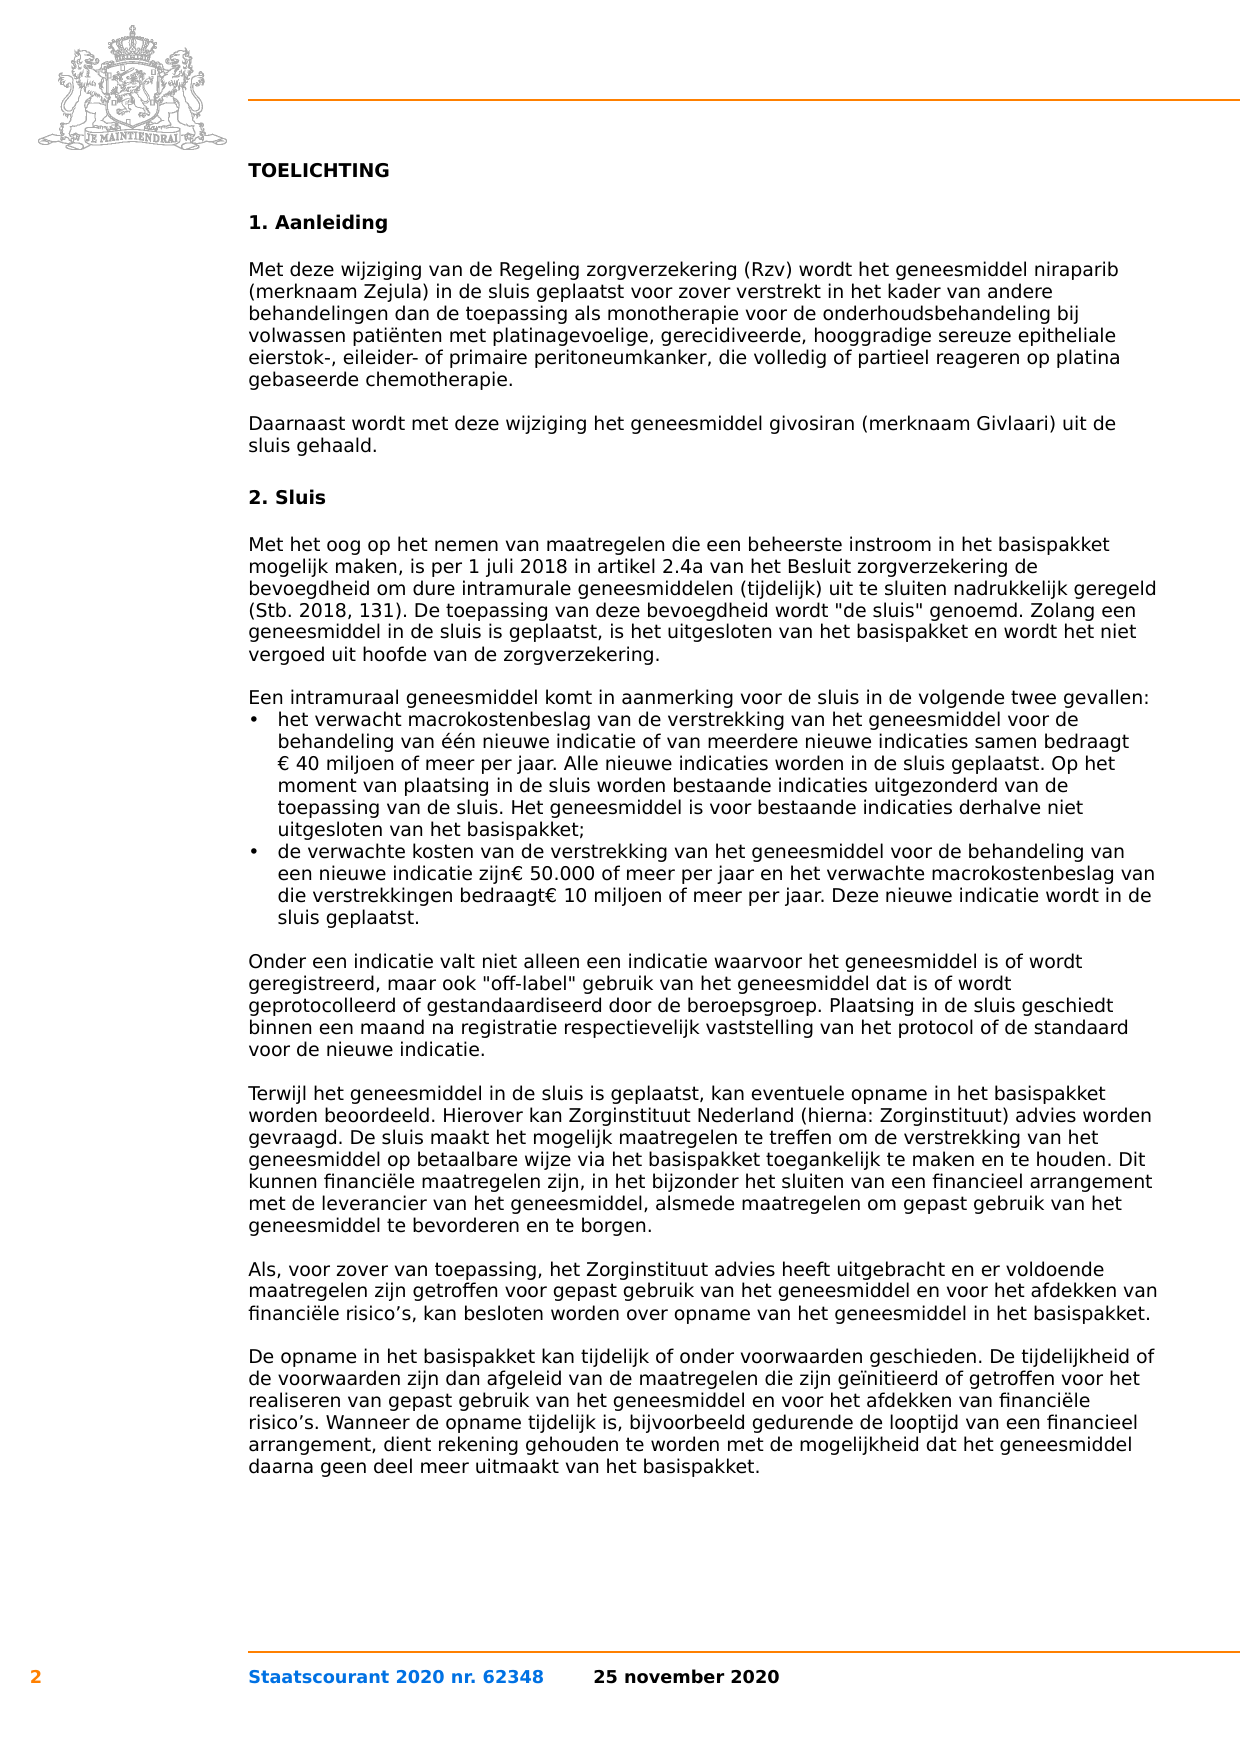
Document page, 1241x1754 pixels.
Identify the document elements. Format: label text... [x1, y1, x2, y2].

text Een intramuraal geneesmiddel komt in aanmerking voor de sluis in de volgende twee gevallen: [248, 687, 1163, 709]
text Onder een indicatie valt niet alleen een indicatie waarvoor het geneesmiddel is of wordt geregistreerd, maar ook "off-label" gebruik van het geneesmiddel dat is of wordt geprotocolleerd of gestandaardiseerd door de beroepsgroep. Plaatsing in de sluis geschiedt binnen een maand na registratie respectievelijk vaststelling van het protocol of de standaard voor de nieuwe indicatie. [248, 951, 1163, 1061]
text Als, voor zover van toepassing, het Zorginstituut advies heeft uitgebracht en er voldoende maatregelen zijn getroffen voor gepast gebruik van het geneesmiddel en voor het afdekken van financiële risico’s, kan besloten worden over opname van het geneesmiddel in het basispakket. [248, 1258, 1163, 1324]
text Met deze wijziging van de Regeling zorgverzekering (Rzv) wordt het geneesmiddel niraparib (merknaam Zejula) in de sluis geplaatst voor zover verstrekt in het kader van andere behandelingen dan de toepassing als monotherapie voor de onderhoudsbehandeling bij volwassen patiënten met platinagevoelige, gerecidiveerde, hooggradige sereuze epitheliale eierstok-, eileider- of primaire peritoneumkanker, die volledig of partieel reageren op platina gebaseerde chemotherapie. [248, 259, 1163, 391]
subtitle TOELICHTING [248, 160, 1163, 182]
text • de verwachte kosten van de verstrekking van het geneesmiddel voor de behandeling van een nieuwe indicatie zijn€ 50.000 of meer per jaar en het verwachte macrokostenbeslag van die verstrekkingen bedraagt€ 10 miljoen of meer per jaar. Deze nieuwe indicatie wordt in de sluis geplaatst. [248, 841, 1163, 929]
text Met het oog op het nemen van maatregelen die een beheerste instroom in het basispakket mogelijk maken, is per 1 juli 2018 in artikel 2.4a van het Besluit zorgverzekering de bevoegdheid om dure intramurale geneesmiddelen (tijdelijk) uit te sluiten nadrukkelijk geregeld (Stb. 2018, 131). De toepassing van deze bevoegdheid wordt "de sluis" genoemd. Zolang een geneesmiddel in de sluis is geplaatst, is het uitgesloten van het basispakket en wordt het niet vergoed uit hoofde van de zorgverzekering. [248, 533, 1163, 665]
text Daarnaast wordt met deze wijziging het geneesmiddel givosiran (merknaam Givlaari) uit de sluis gehaald. [248, 413, 1163, 457]
text De opname in het basispakket kan tijdelijk of onder voorwaarden geschieden. De tijdelijkheid of de voorwaarden zijn dan afgeleid van de maatregelen die zijn geïnitieerd of getroffen voor het realiseren van gepast gebruik van het geneesmiddel en voor het afdekken van financiële risico’s. Wanneer de opname tijdelijk is, bijvoorbeeld gedurende de looptijd van een financieel arrangement, dient rekening gehouden te worden met de mogelijkheid dat het geneesmiddel daarna geen deel meer uitmaakt van het basispakket. [248, 1346, 1163, 1478]
subtitle 1. Aanleiding [248, 212, 1163, 234]
subtitle 2. Sluis [248, 487, 1163, 508]
picture [38, 25, 227, 150]
text Terwijl het geneesmiddel in de sluis is geplaatst, kan eventuele opname in het basispakket worden beoordeeld. Hierover kan Zorginstituut Nederland (hierna: Zorginstituut) advies worden gevraagd. De sluis maakt het mogelijk maatregelen te treffen om de verstrekking van het geneesmiddel op betaalbare wijze via het basispakket toegankelijk te maken en te houden. Dit kunnen financiële maatregelen zijn, in het bijzonder het sluiten van een financieel arrangement met de leverancier van het geneesmiddel, alsmede maatregelen om gepast gebruik van het geneesmiddel te bevorderen en te borgen. [248, 1083, 1163, 1237]
text • het verwacht macrokostenbeslag van de verstrekking van het geneesmiddel voor de behandeling van één nieuwe indicatie of van meerdere nieuwe indicaties samen bedraagt € 40 miljoen of meer per jaar. Alle nieuwe indicaties worden in de sluis geplaatst. Op het moment van plaatsing in de sluis worden bestaande indicaties uitgezonderd van de toepassing van de sluis. Het geneesmiddel is voor bestaande indicaties derhalve niet uitgesloten van het basispakket; [248, 709, 1163, 841]
